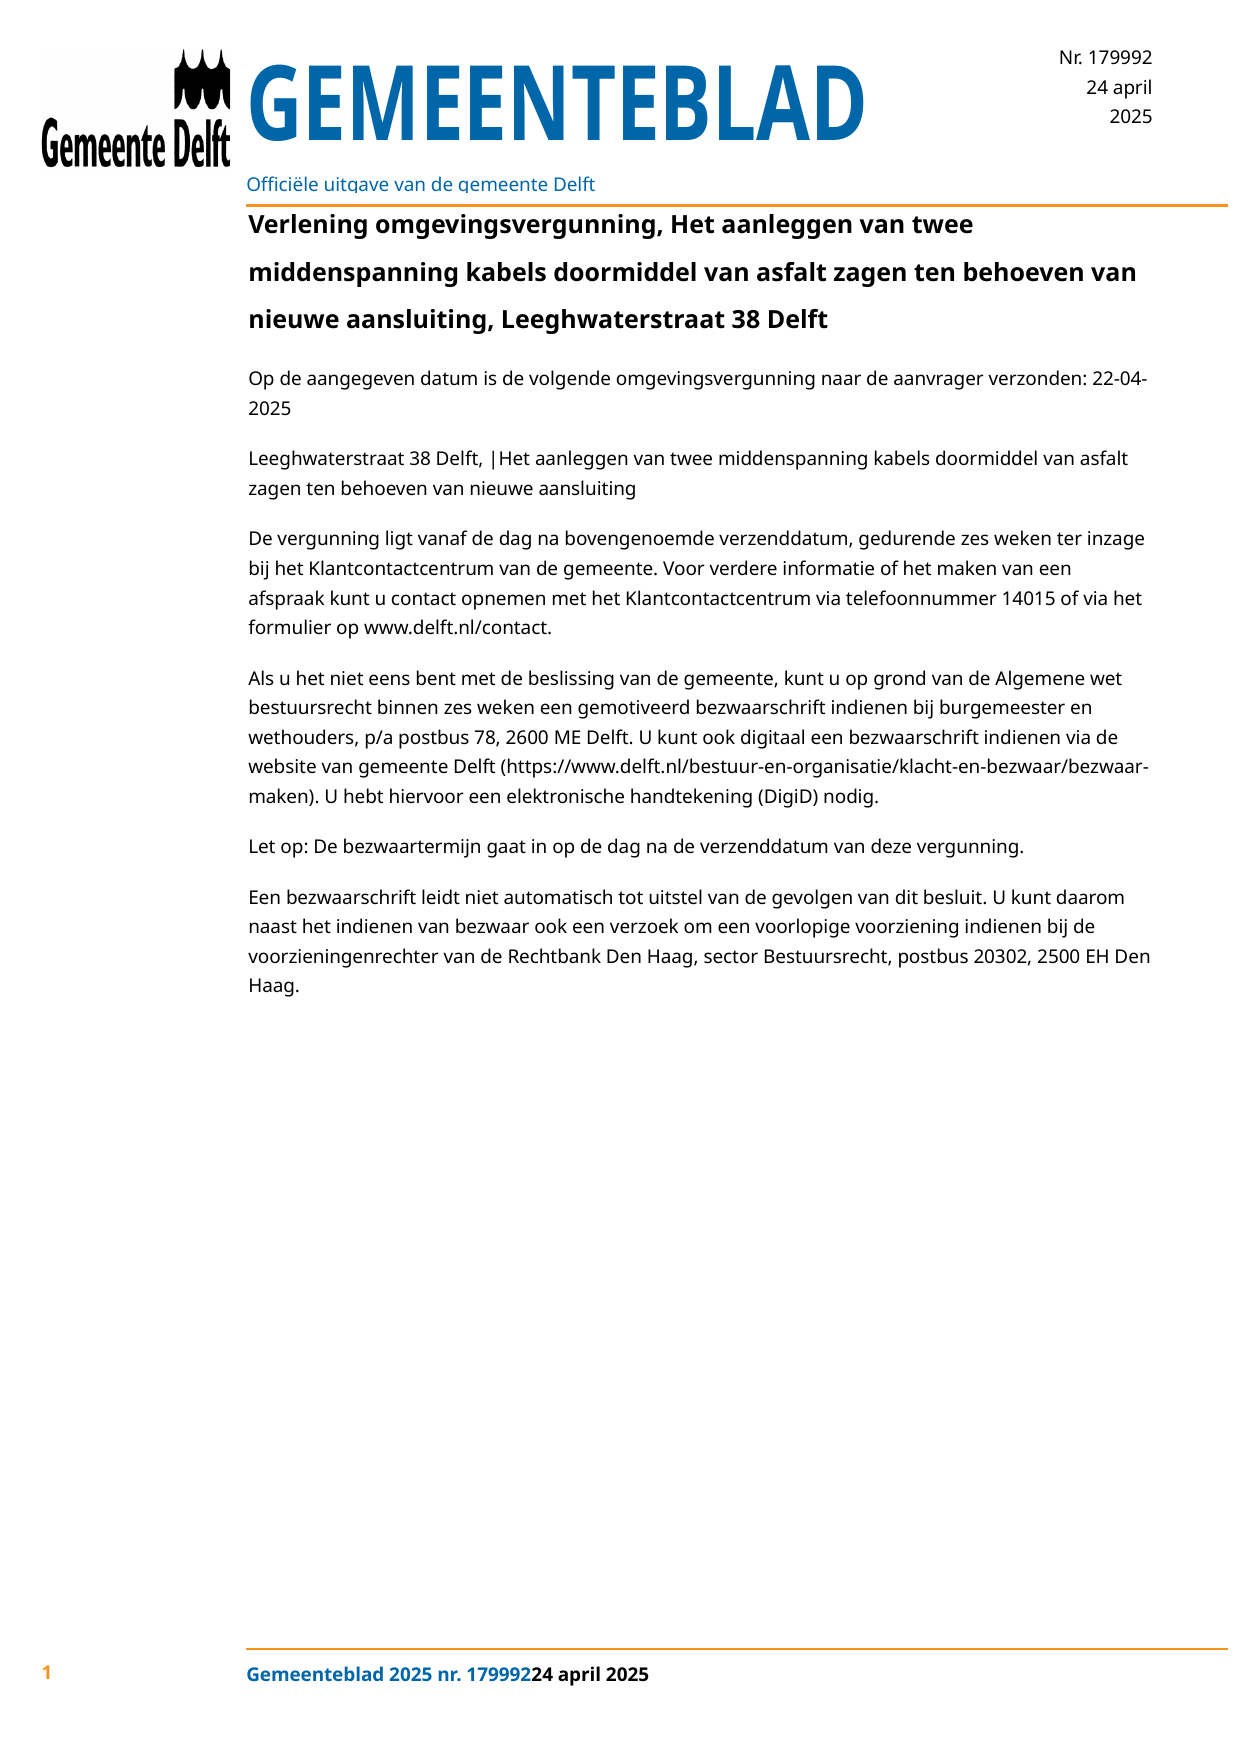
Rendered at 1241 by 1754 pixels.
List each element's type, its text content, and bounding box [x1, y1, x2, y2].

text Op de aangegeven datum is de volgende omgevingsvergunning naar de aanvrager verzonden: 22-04-2025 [248, 366, 1152, 421]
text Let op: De bezwaartermijn gaat in op de dag na de verzenddatum van deze vergunning. [248, 833, 1152, 859]
picture [41, 47, 231, 172]
text Leeghwaterstraat 38 Delft, |Het aanleggen van twee middenspanning kabels doormiddel van asfalt zagen ten behoeven van nieuwe aansluiting [248, 446, 1152, 501]
text De vergunning ligt vanaf de dag na bovengenoemde verzenddatum, gedurende zes weken ter inzage bij het Klantcontactcentrum van de gemeente. Voor verdere informatie of het maken van een afspraak kunt u contact opnemen met het Klantcontactcentrum via telefoonnummer 14015 of via het formulier op www.delft.nl/contact. [248, 526, 1152, 640]
text Als u het niet eens bent met de beslissing van de gemeente, kunt u op grond van de Algemene wet bestuursrecht binnen zes weken een gemotiveerd bezwaarschrift indienen bij burgemeester en wethouders, p/a postbus 78, 2600 ME Delft. U kunt ook digitaal een bezwaarschrift indienen via de website van gemeente Delft (https://www.delft.nl/bestuur-en-organisatie/klacht-en-bezwaar/bezwaar-maken). U hebt hiervoor een elektronische handtekening (DigiD) nodig. [248, 665, 1152, 809]
text Een bezwaarschrift leidt niet automatisch tot uitstel van de gevolgen van dit besluit. U kunt daarom naast het indienen van bezwaar ook een verzoek om een voorlopige voorziening indienen bij de voorzieningenrechter van de Rechtbank Den Haag, sector Bestuursrecht, postbus 20302, 2500 EH Den Haag. [248, 884, 1152, 998]
text Verlening omgevingsvergunning, Het aanleggen van twee middenspanning kabels doormiddel van asfalt zagen ten behoeven van nieuwe aansluiting, Leeghwaterstraat 38 Delft [248, 207, 1152, 336]
